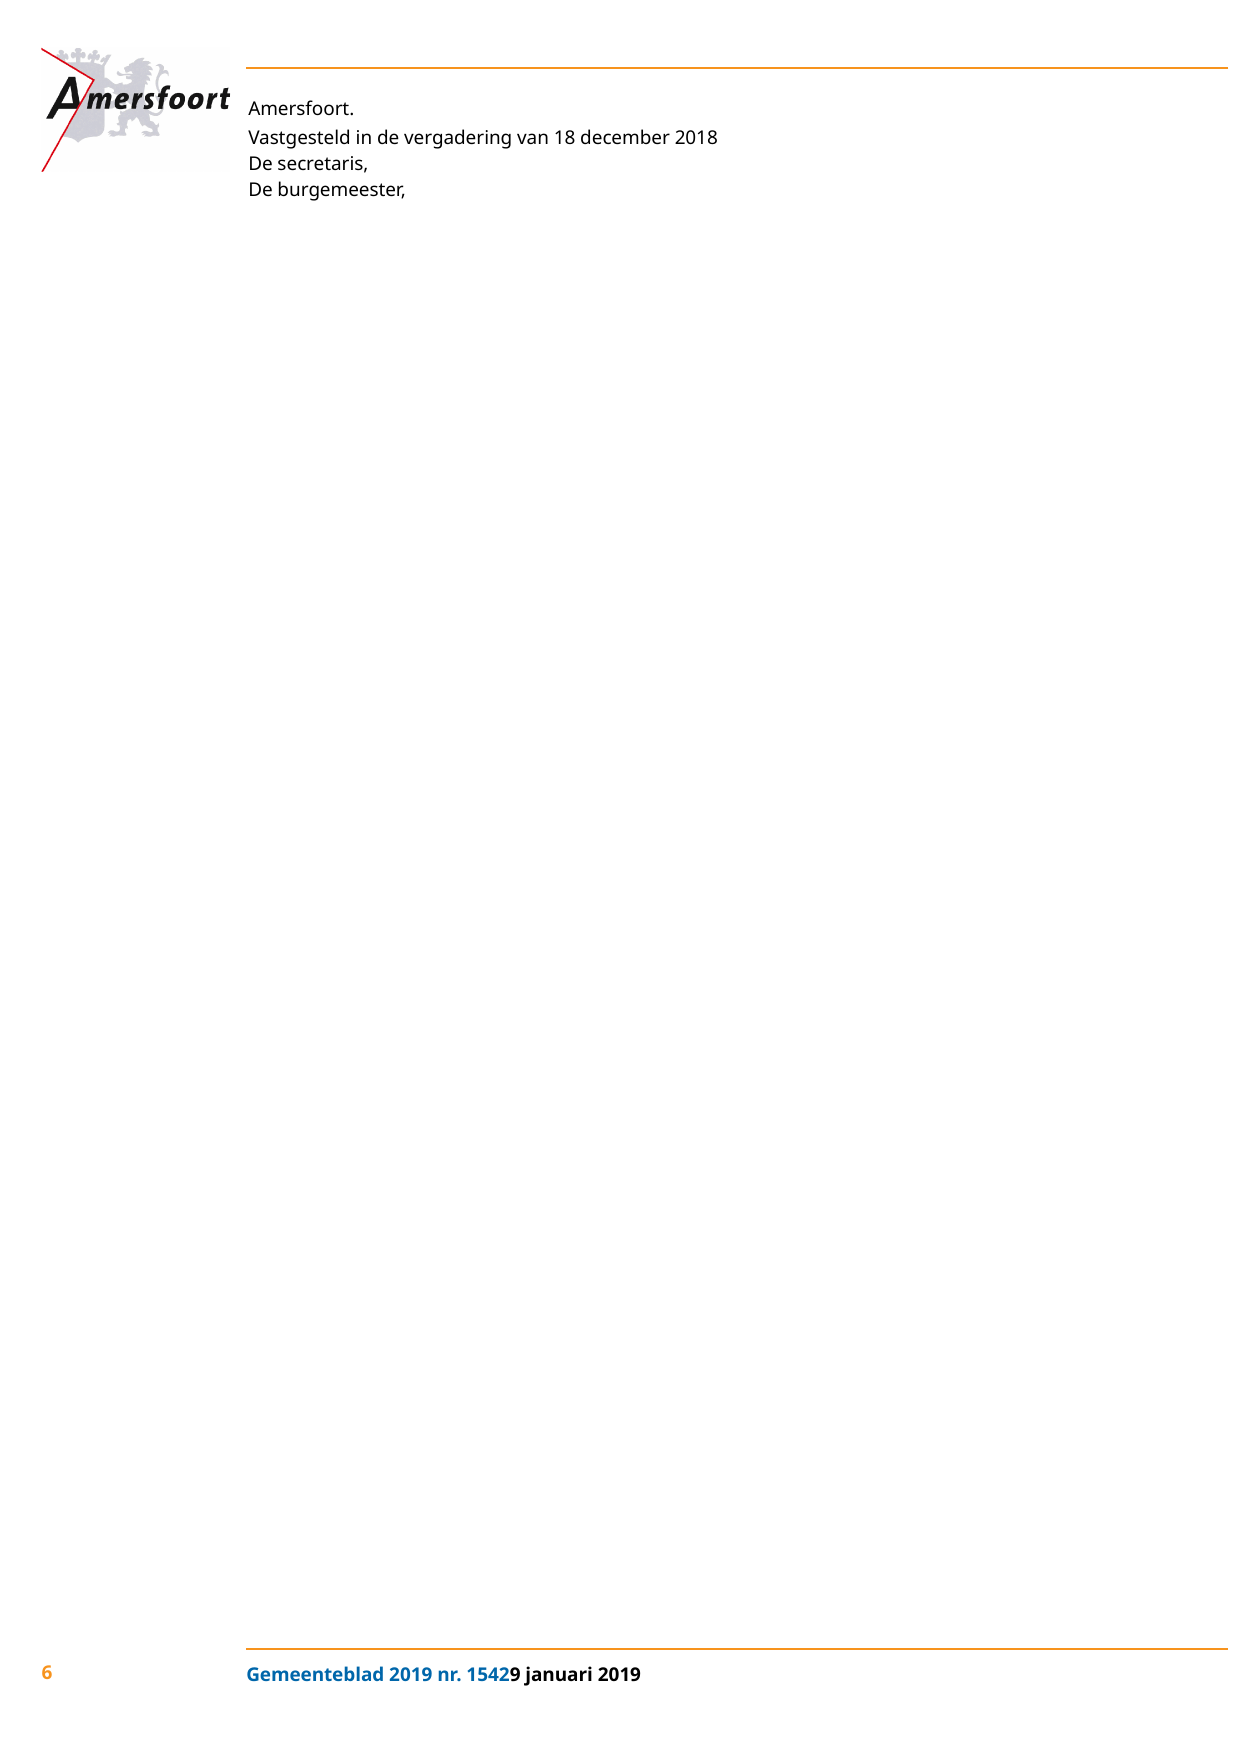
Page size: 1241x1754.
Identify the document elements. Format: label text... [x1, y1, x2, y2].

text Vastgesteld in de vergadering van 18 december 2018 [248, 124, 1152, 150]
picture [41, 47, 231, 172]
text De secretaris, [248, 150, 1152, 176]
text Amersfoort. [248, 95, 1152, 121]
text De burgemeester, [248, 176, 1152, 202]
